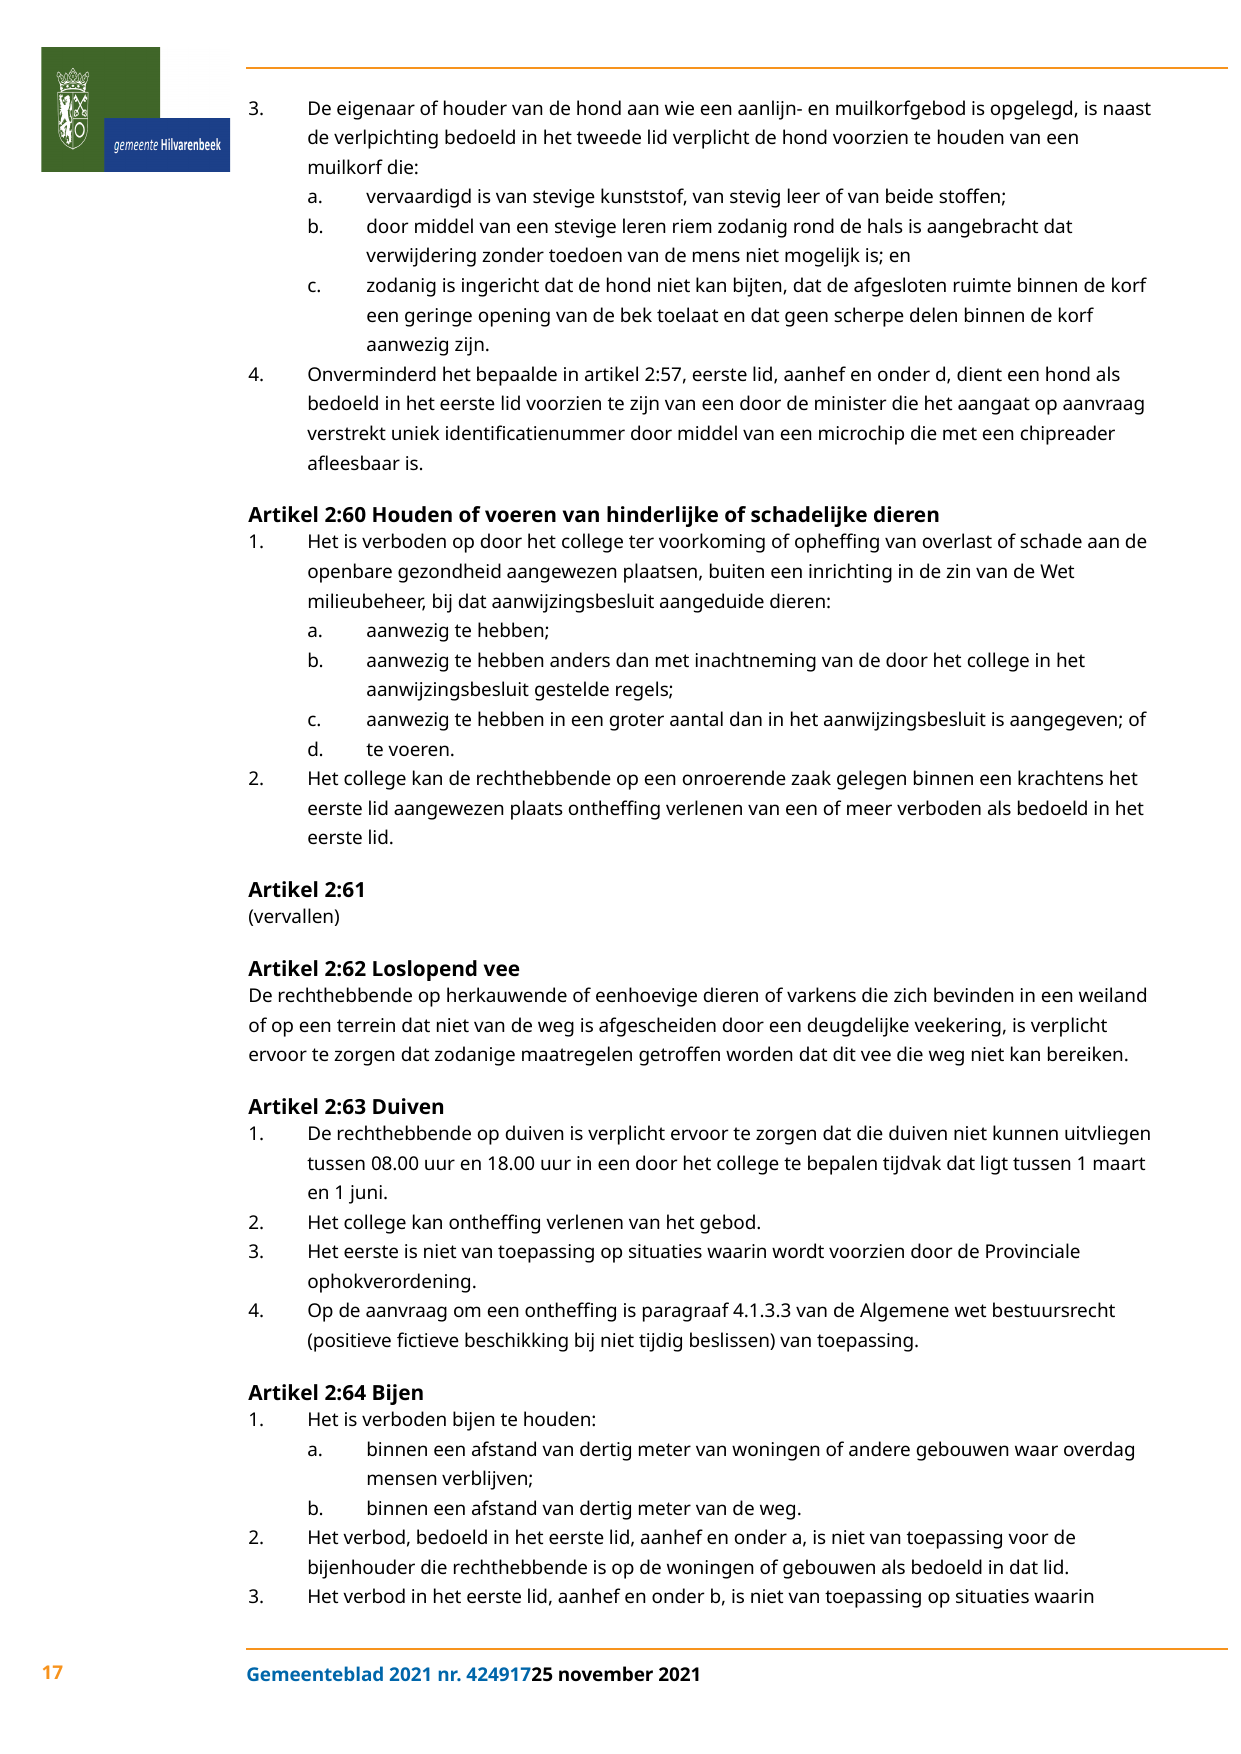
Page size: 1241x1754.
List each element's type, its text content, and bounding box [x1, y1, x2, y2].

text Artikel 2:62 Loslopend vee [248, 954, 1152, 982]
list te voeren. [307, 736, 1152, 761]
text De rechthebbende op herkauwende of eenhoevige dieren of varkens die zich bevinden in een weiland of op een terrein dat niet van de weg is afgescheiden door een deugdelijke veekering, is verplicht ervoor te zorgen dat zodanige maatregelen getroffen worden dat dit vee die weg niet kan bereiken. [248, 982, 1152, 1067]
list door middel van een stevige leren riem zodanig rond de hals is aangebracht dat verwijdering zonder toedoen van de mens niet mogelijk is; en [307, 213, 1152, 268]
picture [41, 47, 231, 172]
list Onverminderd het bepaalde in artikel 2:57, eerste lid, aanhef en onder d, dient een hond als bedoeld in het eerste lid voorzien te zijn van een door de minister die het aangaat op aanvraag verstrekt uniek identificatienummer door middel van een microchip die met een chipreader afleesbaar is. [248, 361, 1152, 476]
list binnen een afstand van dertig meter van de weg. [307, 1495, 1152, 1521]
list De eigenaar of houder van de hond aan wie een aanlijn- en muilkorfgebod is opgelegd, is naast de verlpichting bedoeld in het tweede lid verplicht de hond voorzien te houden van een muilkorf die: [248, 95, 1152, 180]
text (vervallen) [248, 903, 1152, 929]
list aanwezig te hebben in een groter aantal dan in het aanwijzingsbesluit is aangegeven; of [307, 706, 1152, 732]
list aanwezig te hebben; [307, 617, 1152, 643]
text Artikel 2:61 [248, 875, 1152, 903]
list Op de aanvraag om een ontheffing is paragraaf 4.1.3.3 van de Algemene wet bestuursrecht (positieve fictieve beschikking bij niet tijdig beslissen) van toepassing. [248, 1298, 1152, 1353]
text Artikel 2:60 Houden of voeren van hinderlijke of schadelijke dieren [248, 500, 1152, 529]
text Artikel 2:63 Duiven [248, 1092, 1152, 1120]
text Artikel 2:64 Bijen [248, 1378, 1152, 1406]
list Het eerste is niet van toepassing op situaties waarin wordt voorzien door de Provinciale ophokverordening. [248, 1238, 1152, 1294]
list aanwezig te hebben anders dan met inachtneming van de door het college in het aanwijzingsbesluit gestelde regels; [307, 647, 1152, 702]
list De rechthebbende op duiven is verplicht ervoor te zorgen dat die duiven niet kunnen uitvliegen tussen 08.00 uur en 18.00 uur in een door het college te bepalen tijdvak dat ligt tussen 1 maart en 1 juni. [248, 1120, 1152, 1205]
list vervaardigd is van stevige kunststof, van stevig leer of van beide stoffen; [307, 183, 1152, 209]
list Het college kan ontheffing verlenen van het gebod. [248, 1209, 1152, 1235]
list zodanig is ingericht dat de hond niet kan bijten, dat de afgesloten ruimte binnen de korf een geringe opening van de bek toelaat en dat geen scherpe delen binnen de korf aanwezig zijn. [307, 272, 1152, 357]
list Het verbod in het eerste lid, aanhef en onder b, is niet van toepassing op situaties waarin [248, 1584, 1152, 1609]
list Het is verboden bijen te houden: [248, 1406, 1152, 1432]
list binnen een afstand van dertig meter van woningen of andere gebouwen waar overdag mensen verblijven; [307, 1436, 1152, 1491]
list Het college kan de rechthebbende op een onroerende zaak gelegen binnen een krachtens het eerste lid aangewezen plaats ontheffing verlenen van een of meer verboden als bedoeld in het eerste lid. [248, 765, 1152, 850]
list Het verbod, bedoeld in het eerste lid, aanhef en onder a, is niet van toepassing voor de bijenhouder die rechthebbende is op de woningen of gebouwen als bedoeld in dat lid. [248, 1524, 1152, 1580]
list Het is verboden op door het college ter voorkoming of opheffing van overlast of schade aan de openbare gezondheid aangewezen plaatsen, buiten een inrichting in de zin van de Wet milieubeheer, bij dat aanwijzingsbesluit aangeduide dieren: [248, 529, 1152, 613]
